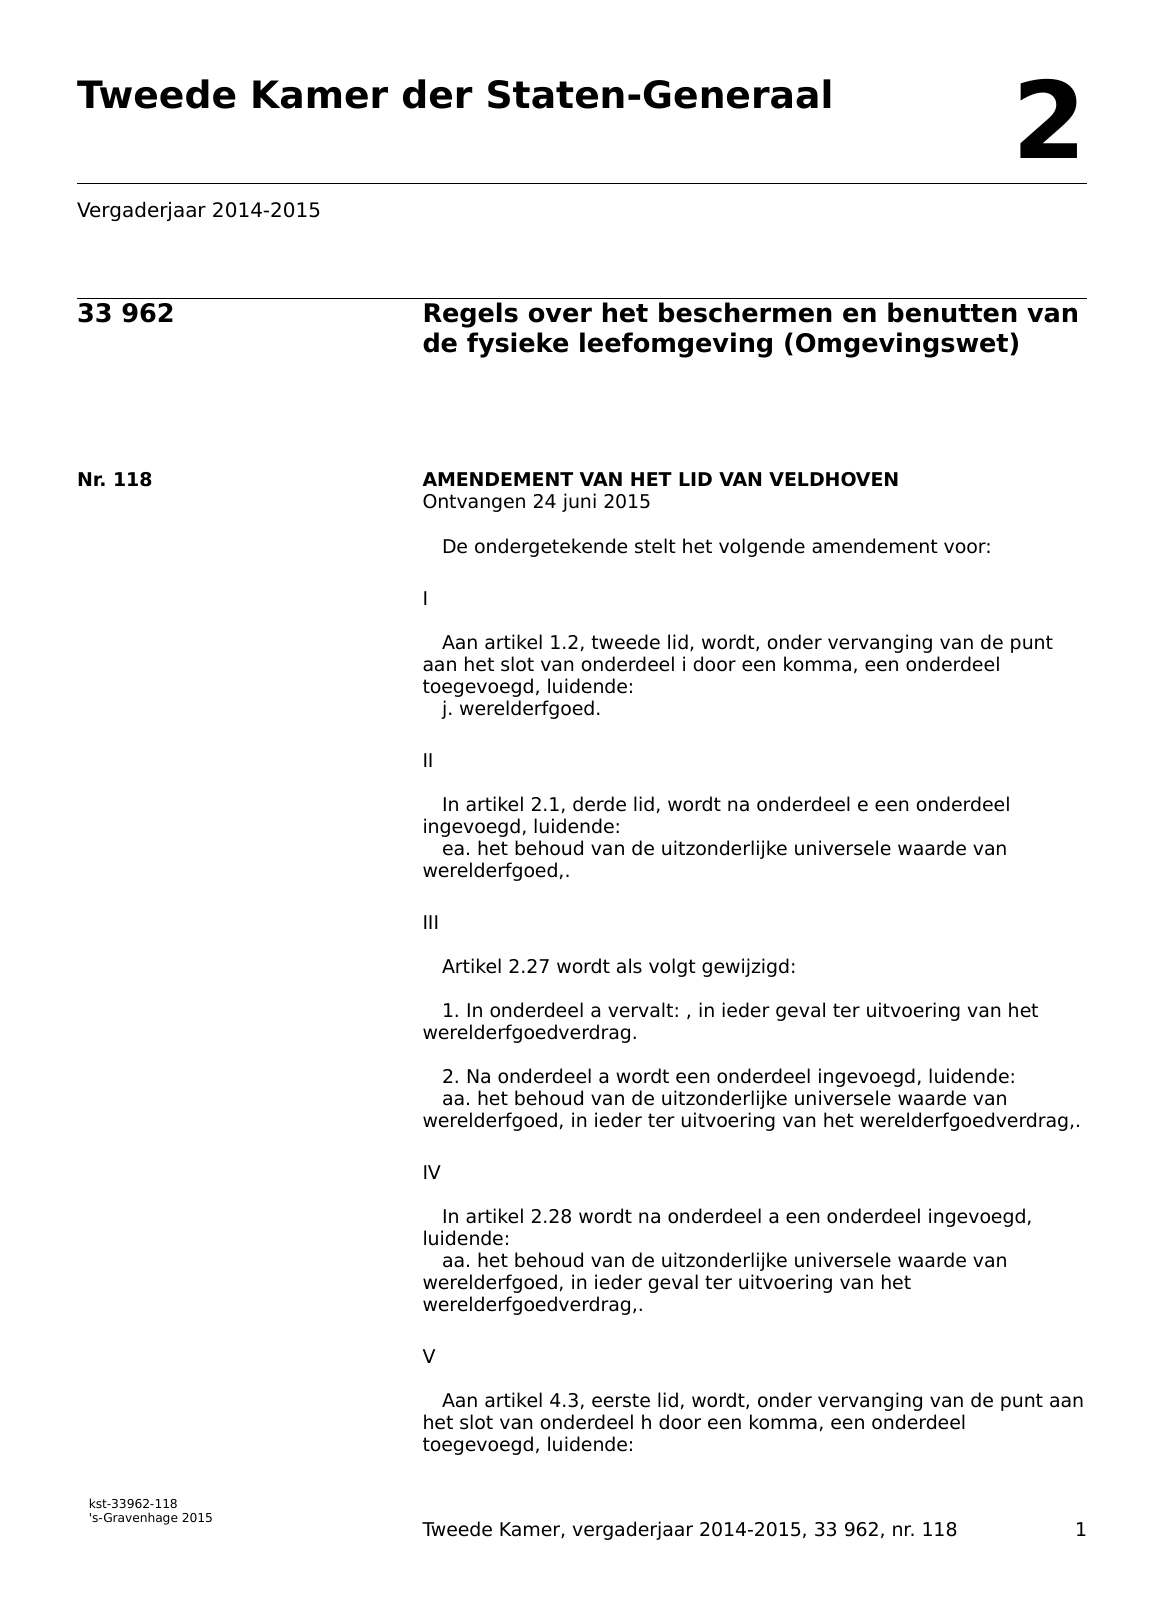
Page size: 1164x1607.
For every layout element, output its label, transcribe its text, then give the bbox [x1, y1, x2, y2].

subtitle V [422, 1346, 1087, 1368]
text Ontvangen 24 juni 2015 [422, 491, 1087, 513]
table_cell Vergaderjaar 2014-2015 [77, 184, 1087, 298]
text j. werelderfgoed. [422, 698, 1087, 719]
table_header Tweede Kamer der Staten-Generaal [77, 59, 886, 183]
text kst-33962-118 [88, 1497, 323, 1511]
text De ondergetekende stelt het volgende amendement voor: [422, 536, 1087, 557]
subtitle I [422, 587, 1087, 609]
text 1. In onderdeel a vervalt: , in ieder geval ter uitvoering van het werelderfgoedverdrag. [422, 1000, 1087, 1044]
text aa. het behoud van de uitzonderlijke universele waarde van werelderfgoed, in ieder geval ter uitvoering van het werelderfgoedverdrag,. [422, 1250, 1087, 1316]
text aa. het behoud van de uitzonderlijke universele waarde van werelderfgoed, in ieder ter uitvoering van het werelderfgoedverdrag,. [422, 1088, 1087, 1132]
text Aan artikel 1.2, tweede lid, wordt, onder vervanging van de punt aan het slot van onderdeel i door een komma, een onderdeel toegevoegd, luidende: [422, 632, 1087, 698]
text Artikel 2.27 wordt als volgt gewijzigd: [422, 956, 1087, 978]
text Aan artikel 4.3, eerste lid, wordt, onder vervanging van de punt aan het slot van onderdeel h door een komma, een onderdeel toegevoegd, luidende: [422, 1390, 1087, 1456]
subtitle 33 962 Regels over het beschermen en benutten van de fysieke leefomgeving (Omgevingswet) [77, 299, 1087, 358]
text ea. het behoud van de uitzonderlijke universele waarde van werelderfgoed,. [422, 838, 1087, 882]
subtitle III [422, 912, 1087, 934]
subtitle IV [422, 1162, 1087, 1184]
table_header 2 [886, 59, 1087, 183]
text In artikel 2.28 wordt na onderdeel a een onderdeel ingevoegd, luidende: [422, 1206, 1087, 1250]
subtitle Nr. 118 AMENDEMENT VAN HET LID VAN VELDHOVEN [77, 469, 1087, 491]
text 's-Gravenhage 2015 [88, 1511, 323, 1525]
text 2. Na onderdeel a wordt een onderdeel ingevoegd, luidende: [422, 1066, 1087, 1088]
subtitle II [422, 749, 1087, 772]
text In artikel 2.1, derde lid, wordt na onderdeel e een onderdeel ingevoegd, luidende: [422, 794, 1087, 838]
